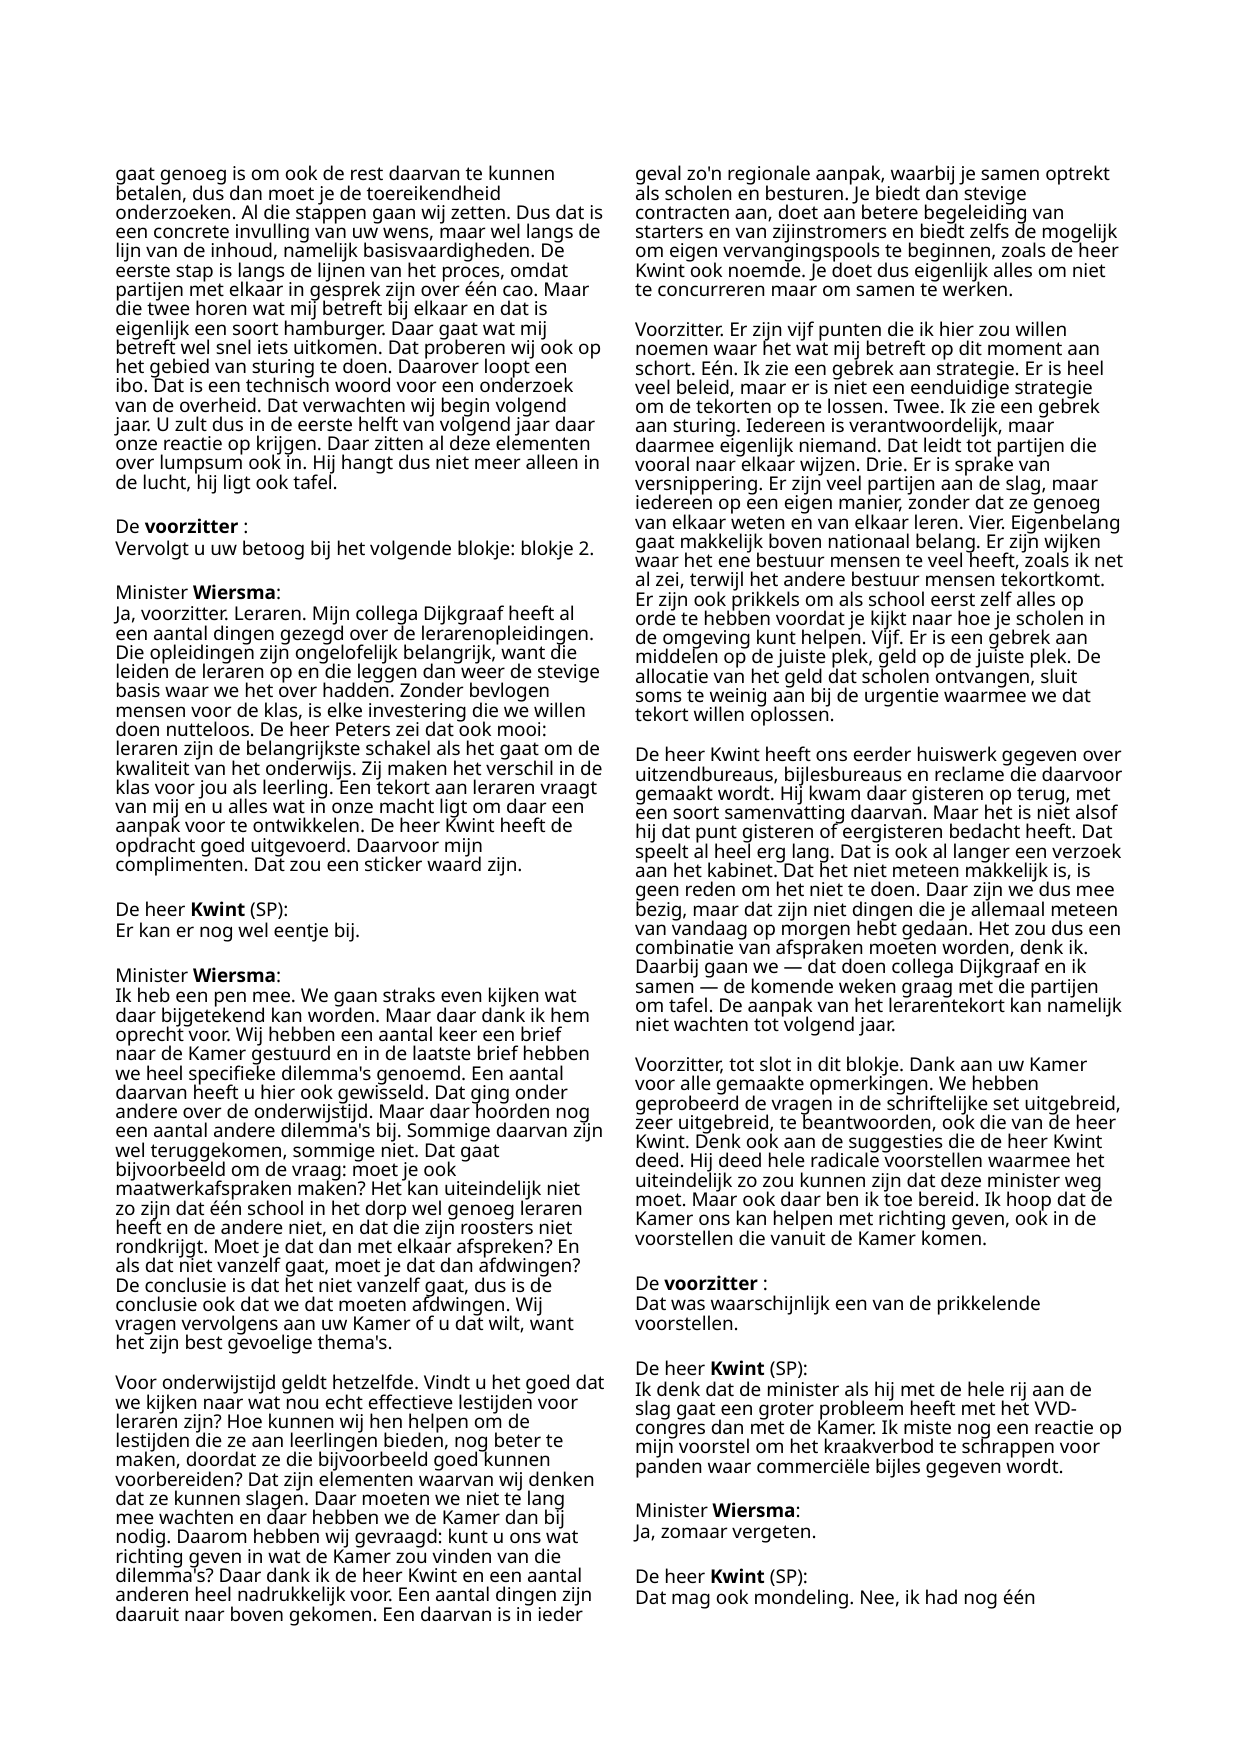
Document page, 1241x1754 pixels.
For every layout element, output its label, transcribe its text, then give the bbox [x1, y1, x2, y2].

text De heer Kwint (SP): [115, 896, 605, 922]
text De voorzitter : [635, 1270, 1125, 1295]
text Vervolgt u uw betoog bij het volgende blokje: blokje 2. [115, 539, 605, 559]
text gaat genoeg is om ook de rest daarvan te kunnen betalen, dus dan moet je de toereikendheid onderzoeken. Al die stappen gaan wij zetten. Dus dat is een concrete invulling van uw wens, maar wel langs de lijn van de inhoud, namelijk basisvaardigheden. De eerste stap is langs de lijnen van het proces, omdat partijen met elkaar in gesprek zijn over één cao. Maar die twee horen wat mij betreft bij elkaar en dat is eigenlijk een soort hamburger. Daar gaat wat mij betreft wel snel iets uitkomen. Dat proberen wij ook op het gebied van sturing te doen. Daarover loopt een ibo. Dat is een technisch woord voor een onderzoek van de overheid. Dat verwachten wij begin volgend jaar. U zult dus in de eerste helft van volgend jaar daar onze reactie op krijgen. Daar zitten al deze elementen over lumpsum ook in. Hij hangt dus niet meer alleen in de lucht, hij ligt ook tafel. [115, 165, 605, 493]
text Voor onderwijstijd geldt hetzelfde. Vindt u het goed dat we kijken naar wat nou echt effectieve lestijden voor leraren zijn? Hoe kunnen wij hen helpen om de lestijden die ze aan leerlingen bieden, nog beter te maken, doordat ze die bijvoorbeeld goed kunnen voorbereiden? Dat zijn elementen waarvan wij denken dat ze kunnen slagen. Daar moeten we niet te lang mee wachten en daar hebben we de Kamer dan bij nodig. Daarom hebben wij gevraagd: kunt u ons wat richting geven in wat de Kamer zou vinden van die dilemma's? Daar dank ik de heer Kwint en een aantal anderen heel nadrukkelijk voor. Een aantal dingen zijn daaruit naar boven gekomen. Een daarvan is in ieder [115, 1374, 605, 1625]
text De heer Kwint (SP): [635, 1563, 1125, 1589]
text Ik heb een pen mee. We gaan straks even kijken wat daar bijgetekend kan worden. Maar daar dank ik hem oprecht voor. Wij hebben een aantal keer een brief naar de Kamer gestuurd en in de laatste brief hebben we heel specifieke dilemma's genoemd. Een aantal daarvan heeft u hier ook gewisseld. Dat ging onder andere over de onderwijstijd. Maar daar hoorden nog een aantal andere dilemma's bij. Sommige daarvan zijn wel teruggekomen, sommige niet. Dat gaat bijvoorbeeld om de vraag: moet je ook maatwerkafspraken maken? Het kan uiteindelijk niet zo zijn dat één school in het dorp wel genoeg leraren heeft en de andere niet, en dat die zijn roosters niet rondkrijgt. Moet je dat dan met elkaar afspreken? En als dat niet vanzelf gaat, moet je dat dan afdwingen? De conclusie is dat het niet vanzelf gaat, dus is de conclusie ook dat we dat moeten afdwingen. Wij vragen vervolgens aan uw Kamer of u dat wilt, want het zijn best gevoelige thema's. [115, 987, 605, 1354]
text De heer Kwint heeft ons eerder huiswerk gegeven over uitzendbureaus, bijlesbureaus en reclame die daarvoor gemaakt wordt. Hij kwam daar gisteren op terug, met een soort samenvatting daarvan. Maar het is niet alsof hij dat punt gisteren of eergisteren bedacht heeft. Dat speelt al heel erg lang. Dat is ook al langer een verzoek aan het kabinet. Dat het niet meteen makkelijk is, is geen reden om het niet te doen. Daar zijn we dus mee bezig, maar dat zijn niet dingen die je allemaal meteen van vandaag op morgen hebt gedaan. Het zou dus een combinatie van afspraken moeten worden, denk ik. Daarbij gaan we — dat doen collega Dijkgraaf en ik samen — de komende weken graag met die partijen om tafel. De aanpak van het lerarentekort kan namelijk niet wachten tot volgend jaar. [635, 746, 1125, 1035]
text geval zo'n regionale aanpak, waarbij je samen optrekt als scholen en besturen. Je biedt dan stevige contracten aan, doet aan betere begeleiding van starters en van zijinstromers en biedt zelfs de mogelijk om eigen vervangingspools te beginnen, zoals de heer Kwint ook noemde. Je doet dus eigenlijk alles om niet te concurreren maar om samen te werken. [635, 165, 1125, 300]
text De heer Kwint (SP): [635, 1355, 1125, 1381]
text Ja, zomaar vergeten. [635, 1523, 1125, 1543]
text Ja, voorzitter. Leraren. Mijn collega Dijkgraaf heeft al een aantal dingen gezegd over de lerarenopleidingen. Die opleidingen zijn ongelofelijk belangrijk, want die leiden de leraren op en die leggen dan weer de stevige basis waar we het over hadden. Zonder bevlogen mensen voor de klas, is elke investering die we willen doen nutteloos. De heer Peters zei dat ook mooi: leraren zijn de belangrijkste schakel als het gaat om de kwaliteit van het onderwijs. Zij maken het verschil in de klas voor jou als leerling. Een tekort aan leraren vraagt van mij en u alles wat in onze macht ligt om daar een aanpak voor te ontwikkelen. De heer Kwint heeft de opdracht goed uitgevoerd. Daarvoor mijn complimenten. Dat zou een sticker waard zijn. [115, 605, 605, 875]
text Ik denk dat de minister als hij met de hele rij aan de slag gaat een groter probleem heeft met het VVD-congres dan met de Kamer. Ik miste nog een reactie op mijn voorstel om het kraakverbod te schrappen voor panden waar commerciële bijles gegeven wordt. [635, 1381, 1125, 1477]
text Dat was waarschijnlijk een van de prikkelende voorstellen. [635, 1295, 1125, 1334]
text Voorzitter, tot slot in dit blokje. Dank aan uw Kamer voor alle gemaakte opmerkingen. We hebben geprobeerd de vragen in de schriftelijke set uitgebreid, zeer uitgebreid, te beantwoorden, ook die van de heer Kwint. Denk ook aan de suggesties die de heer Kwint deed. Hij deed hele radicale voorstellen waarmee het uiteindelijk zo zou kunnen zijn dat deze minister weg moet. Maar ook daar ben ik toe bereid. Ik hoop dat de Kamer ons kan helpen met richting geven, ook in de voorstellen die vanuit de Kamer komen. [635, 1056, 1125, 1249]
text Dat mag ook mondeling. Nee, ik had nog één [635, 1589, 1125, 1608]
text Er kan er nog wel eentje bij. [115, 922, 605, 941]
text Minister Wiersma: [115, 579, 605, 605]
text Minister Wiersma: [115, 962, 605, 987]
text Minister Wiersma: [635, 1498, 1125, 1523]
text Voorzitter. Er zijn vijf punten die ik hier zou willen noemen waar het wat mij betreft op dit moment aan schort. Eén. Ik zie een gebrek aan strategie. Er is heel veel beleid, maar er is niet een eenduidige strategie om de tekorten op te lossen. Twee. Ik zie een gebrek aan sturing. Iedereen is verantwoordelijk, maar daarmee eigenlijk niemand. Dat leidt tot partijen die vooral naar elkaar wijzen. Drie. Er is sprake van versnippering. Er zijn veel partijen aan de slag, maar iedereen op een eigen manier, zonder dat ze genoeg van elkaar weten en van elkaar leren. Vier. Eigenbelang gaat makkelijk boven nationaal belang. Er zijn wijken waar het ene bestuur mensen te veel heeft, zoals ik net al zei, terwijl het andere bestuur mensen tekortkomt. Er zijn ook prikkels om als school eerst zelf alles op orde te hebben voordat je kijkt naar hoe je scholen in de omgeving kunt helpen. Vijf. Er is een gebrek aan middelen op de juiste plek, geld op de juiste plek. De allocatie van het geld dat scholen ontvangen, sluit soms te weinig aan bij de urgentie waarmee we dat tekort willen oplossen. [635, 321, 1125, 726]
text De voorzitter : [115, 514, 605, 539]
